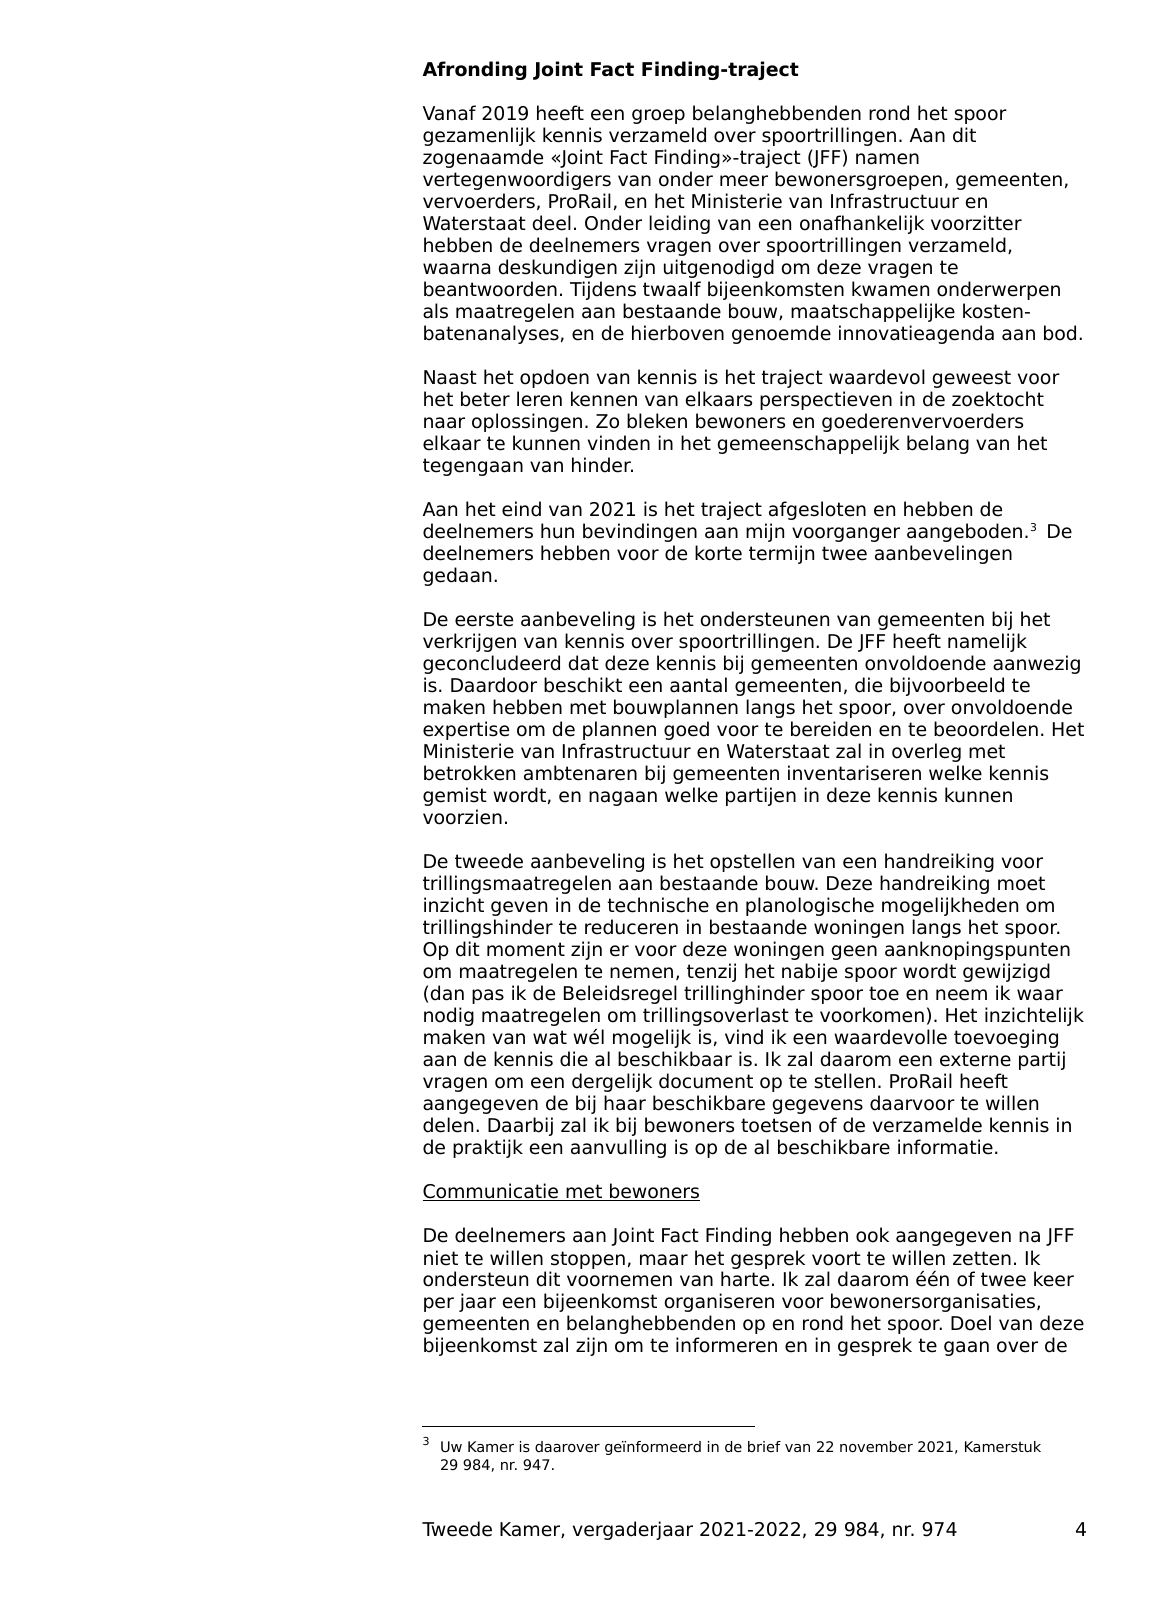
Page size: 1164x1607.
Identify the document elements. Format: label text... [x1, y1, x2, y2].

subtitle Communicatie met bewoners [422, 1181, 1087, 1203]
text De deelnemers aan Joint Fact Finding hebben ook aangegeven na JFF niet te willen stoppen, maar het gesprek voort te willen zetten. Ik ondersteun dit voornemen van harte. Ik zal daarom één of twee keer per jaar een bijeenkomst organiseren voor bewonersorganisaties, gemeenten en belanghebbenden op en rond het spoor. Doel van deze bijeenkomst zal zijn om te informeren en in gesprek te gaan over de [422, 1225, 1087, 1357]
text Naast het opdoen van kennis is het traject waardevol geweest voor het beter leren kennen van elkaars perspectieven in de zoektocht naar oplossingen. Zo bleken bewoners en goederenvervoerders elkaar te kunnen vinden in het gemeenschappelijk belang van het tegengaan van hinder. [422, 367, 1087, 477]
text Aan het eind van 2021 is het traject afgesloten en hebben de deelnemers hun bevindingen aan mijn voorganger aangeboden. De deelnemers hebben voor de korte termijn twee aanbevelingen gedaan. [422, 499, 1087, 587]
text Vanaf 2019 heeft een groep belanghebbenden rond het spoor gezamenlijk kennis verzameld over spoortrillingen. Aan dit zogenaamde «Joint Fact Finding»-traject (JFF) namen vertegenwoordigers van onder meer bewonersgroepen, gemeenten, vervoerders, ProRail, en het Ministerie van Infrastructuur en Waterstaat deel. Onder leiding van een onafhankelijk voorzitter hebben de deelnemers vragen over spoortrillingen verzameld, waarna deskundigen zijn uitgenodigd om deze vragen te beantwoorden. Tijdens twaalf bijeenkomsten kwamen onderwerpen als maatregelen aan bestaande bouw, maatschappelijke kosten-batenanalyses, en de hierboven genoemde innovatieagenda aan bod. [422, 103, 1087, 345]
text De tweede aanbeveling is het opstellen van een handreiking voor trillingsmaatregelen aan bestaande bouw. Deze handreiking moet inzicht geven in de technische en planologische mogelijkheden om trillingshinder te reduceren in bestaande woningen langs het spoor. Op dit moment zijn er voor deze woningen geen aanknopingspunten om maatregelen te nemen, tenzij het nabije spoor wordt gewijzigd (dan pas ik de Beleidsregel trillinghinder spoor toe en neem ik waar nodig maatregelen om trillingsoverlast te voorkomen). Het inzichtelijk maken van wat wél mogelijk is, vind ik een waardevolle toevoeging aan de kennis die al beschikbaar is. Ik zal daarom een externe partij vragen om een dergelijk document op te stellen. ProRail heeft aangegeven de bij haar beschikbare gegevens daarvoor te willen delen. Daarbij zal ik bij bewoners toetsen of de verzamelde kennis in de praktijk een aanvulling is op de al beschikbare informatie. [422, 851, 1087, 1159]
text De eerste aanbeveling is het ondersteunen van gemeenten bij het verkrijgen van kennis over spoortrillingen. De JFF heeft namelijk geconcludeerd dat deze kennis bij gemeenten onvoldoende aanwezig is. Daardoor beschikt een aantal gemeenten, die bijvoorbeeld te maken hebben met bouwplannen langs het spoor, over onvoldoende expertise om de plannen goed voor te bereiden en te beoordelen. Het Ministerie van Infrastructuur en Waterstaat zal in overleg met betrokken ambtenaren bij gemeenten inventariseren welke kennis gemist wordt, en nagaan welke partijen in deze kennis kunnen voorzien. [422, 609, 1087, 829]
subtitle Afronding Joint Fact Finding-traject [422, 59, 1087, 81]
text Uw Kamer is daarover geïnformeerd in de brief van 22 november 2021, Kamerstuk 29 984, nr. 947. [422, 1435, 1087, 1474]
